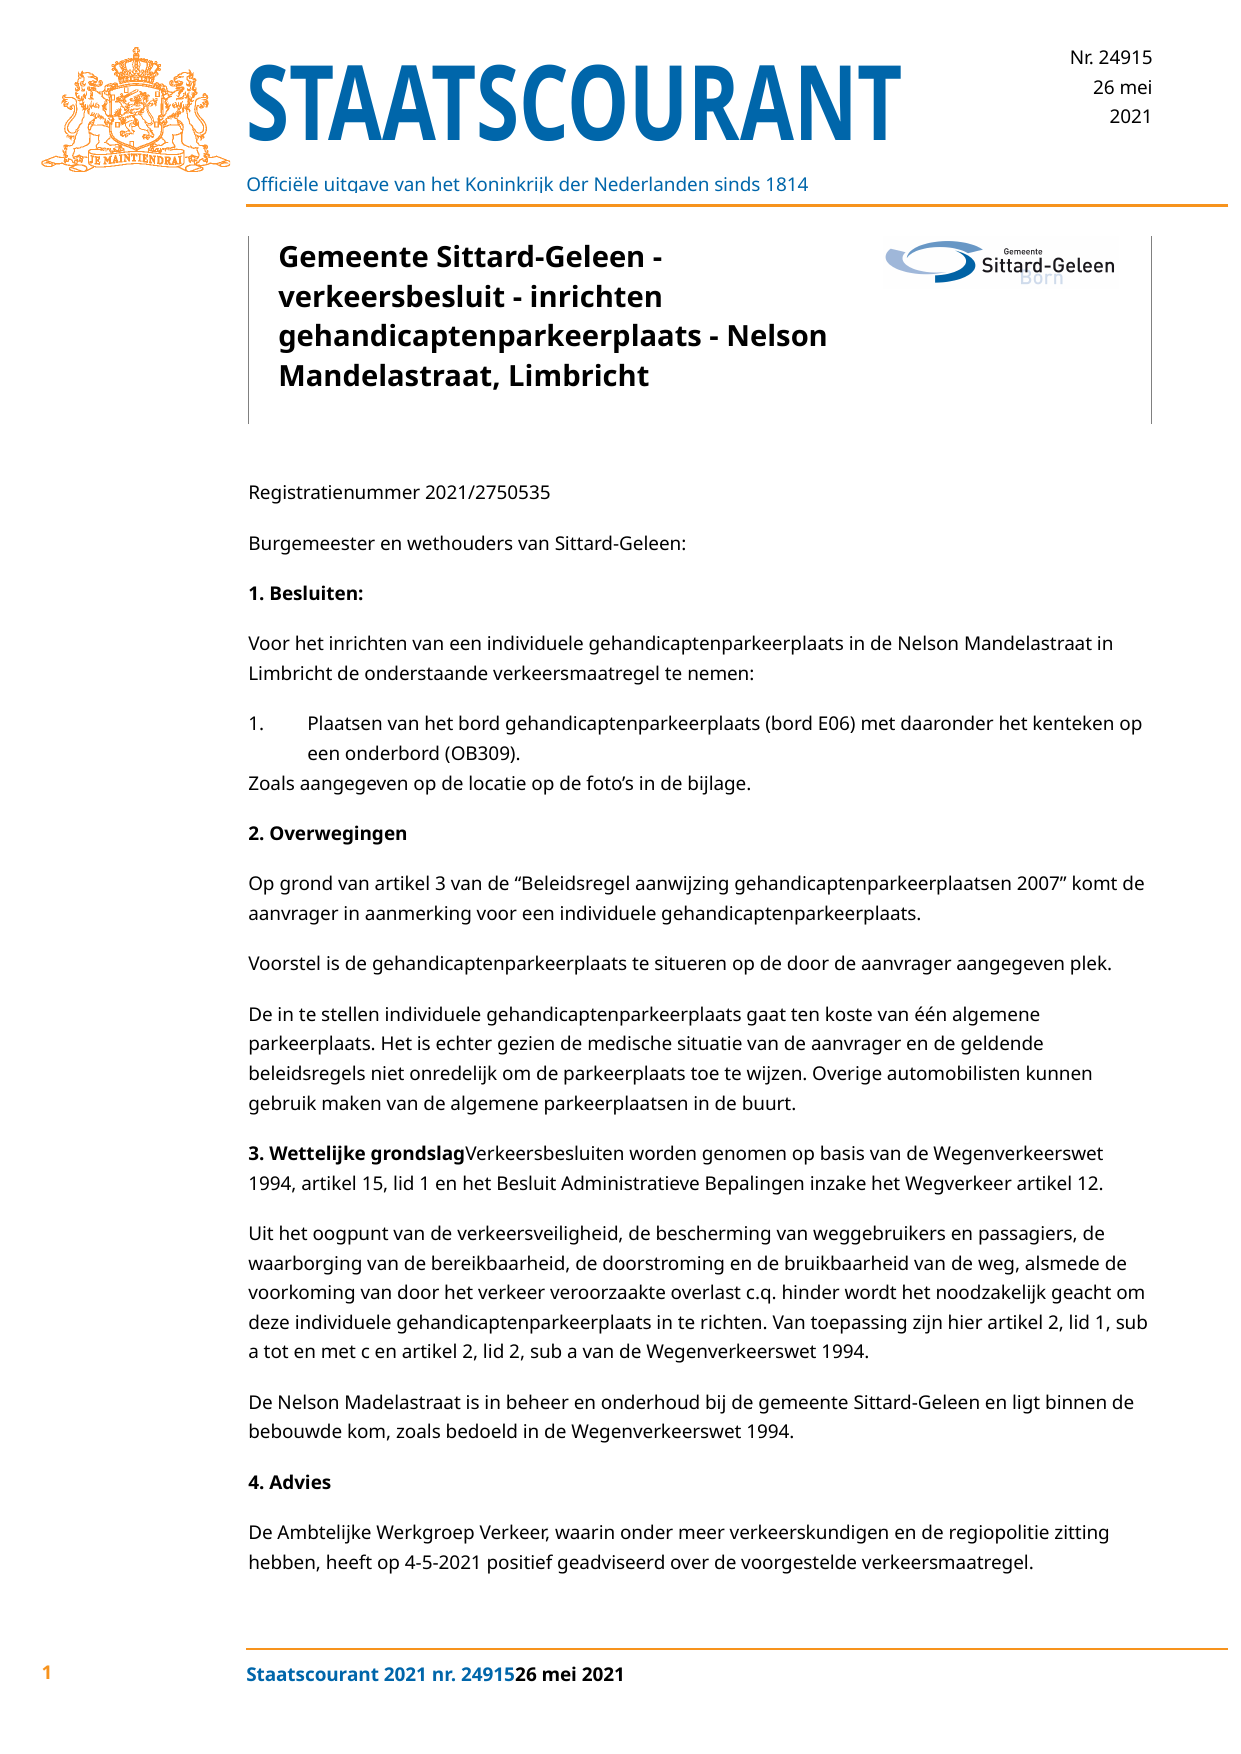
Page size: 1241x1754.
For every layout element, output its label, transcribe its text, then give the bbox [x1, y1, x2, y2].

text De Ambtelijke Werkgroep Verkeer, waarin onder meer verkeerskundigen en de regiopolitie zitting hebben, heeft op 4-5-2021 positief geadviseerd over de voorgestelde verkeersmaatregel. [248, 1519, 1152, 1575]
text Uit het oogpunt van de verkeersveiligheid, de bescherming van weggebruikers en passagiers, de waarborging van de bereikbaarheid, de doorstroming en de bruikbaarheid van de weg, alsmede de voorkoming van door het verkeer veroorzaakte overlast c.q. hinder wordt het noodzakelijk geacht om deze individuele gehandicaptenparkeerplaats in te richten. Van toepassing zijn hier artikel 2, lid 1, sub a tot en met c en artikel 2, lid 2, sub a van de Wegenverkeerswet 1994. [248, 1220, 1152, 1364]
text Voorstel is de gehandicaptenparkeerplaats te situeren op de door de aanvrager aangegeven plek. [248, 951, 1152, 976]
text De Nelson Madelastraat is in beheer en onderhoud bij de gemeente Sittard-Geleen en ligt binnen de bebouwde kom, zoals bedoeld in de Wegenverkeerswet 1994. [248, 1389, 1152, 1444]
list Plaatsen van het bord gehandicaptenparkeerplaats (bord E06) met daaronder het kenteken op een onderbord (OB309). [248, 711, 1152, 766]
table_header Gemeente Sittard-Geleen - verkeersbesluit - inrichten gehandicaptenparkeerplaats - Nelson Mandelastraat, Limbricht [249, 236, 850, 424]
text De in te stellen individuele gehandicaptenparkeerplaats gaat ten koste van één algemene parkeerplaats. Het is echter gezien de medische situatie van de aanvrager en de geldende beleidsregels niet onredelijk om de parkeerplaats toe te wijzen. Overige automobilisten kunnen gebruik maken van de algemene parkeerplaatsen in de buurt. [248, 1001, 1152, 1116]
text 4. Advies [248, 1469, 1152, 1495]
text 3. Wettelijke grondslagVerkeersbesluiten worden genomen op basis van de Wegenverkeerswet 1994, artikel 15, lid 1 en het Besluit Administratieve Bepalingen inzake het Wegverkeer artikel 12. [248, 1140, 1152, 1196]
table_header [850, 236, 1151, 424]
text Op grond van artikel 3 van de “Beleidsregel aanwijzing gehandicaptenparkeerplaatsen 2007” komt de aanvrager in aanmerking voor een individuele gehandicaptenparkeerplaats. [248, 871, 1152, 926]
text Voor het inrichten van een individuele gehandicaptenparkeerplaats in de Nelson Mandelastraat in Limbricht de onderstaande verkeersmaatregel te nemen: [248, 631, 1152, 686]
text 1. Besluiten: [248, 580, 1152, 606]
text 2. Overwegingen [248, 820, 1152, 846]
text Burgemeester en wethouders van Sittard-Geleen: [248, 530, 1152, 556]
picture [882, 236, 1119, 289]
picture [41, 47, 231, 172]
text Zoals aangegeven op de locatie op de foto’s in de bijlage. [248, 770, 1152, 796]
text Registratienummer 2021/2750535 [248, 479, 1152, 505]
